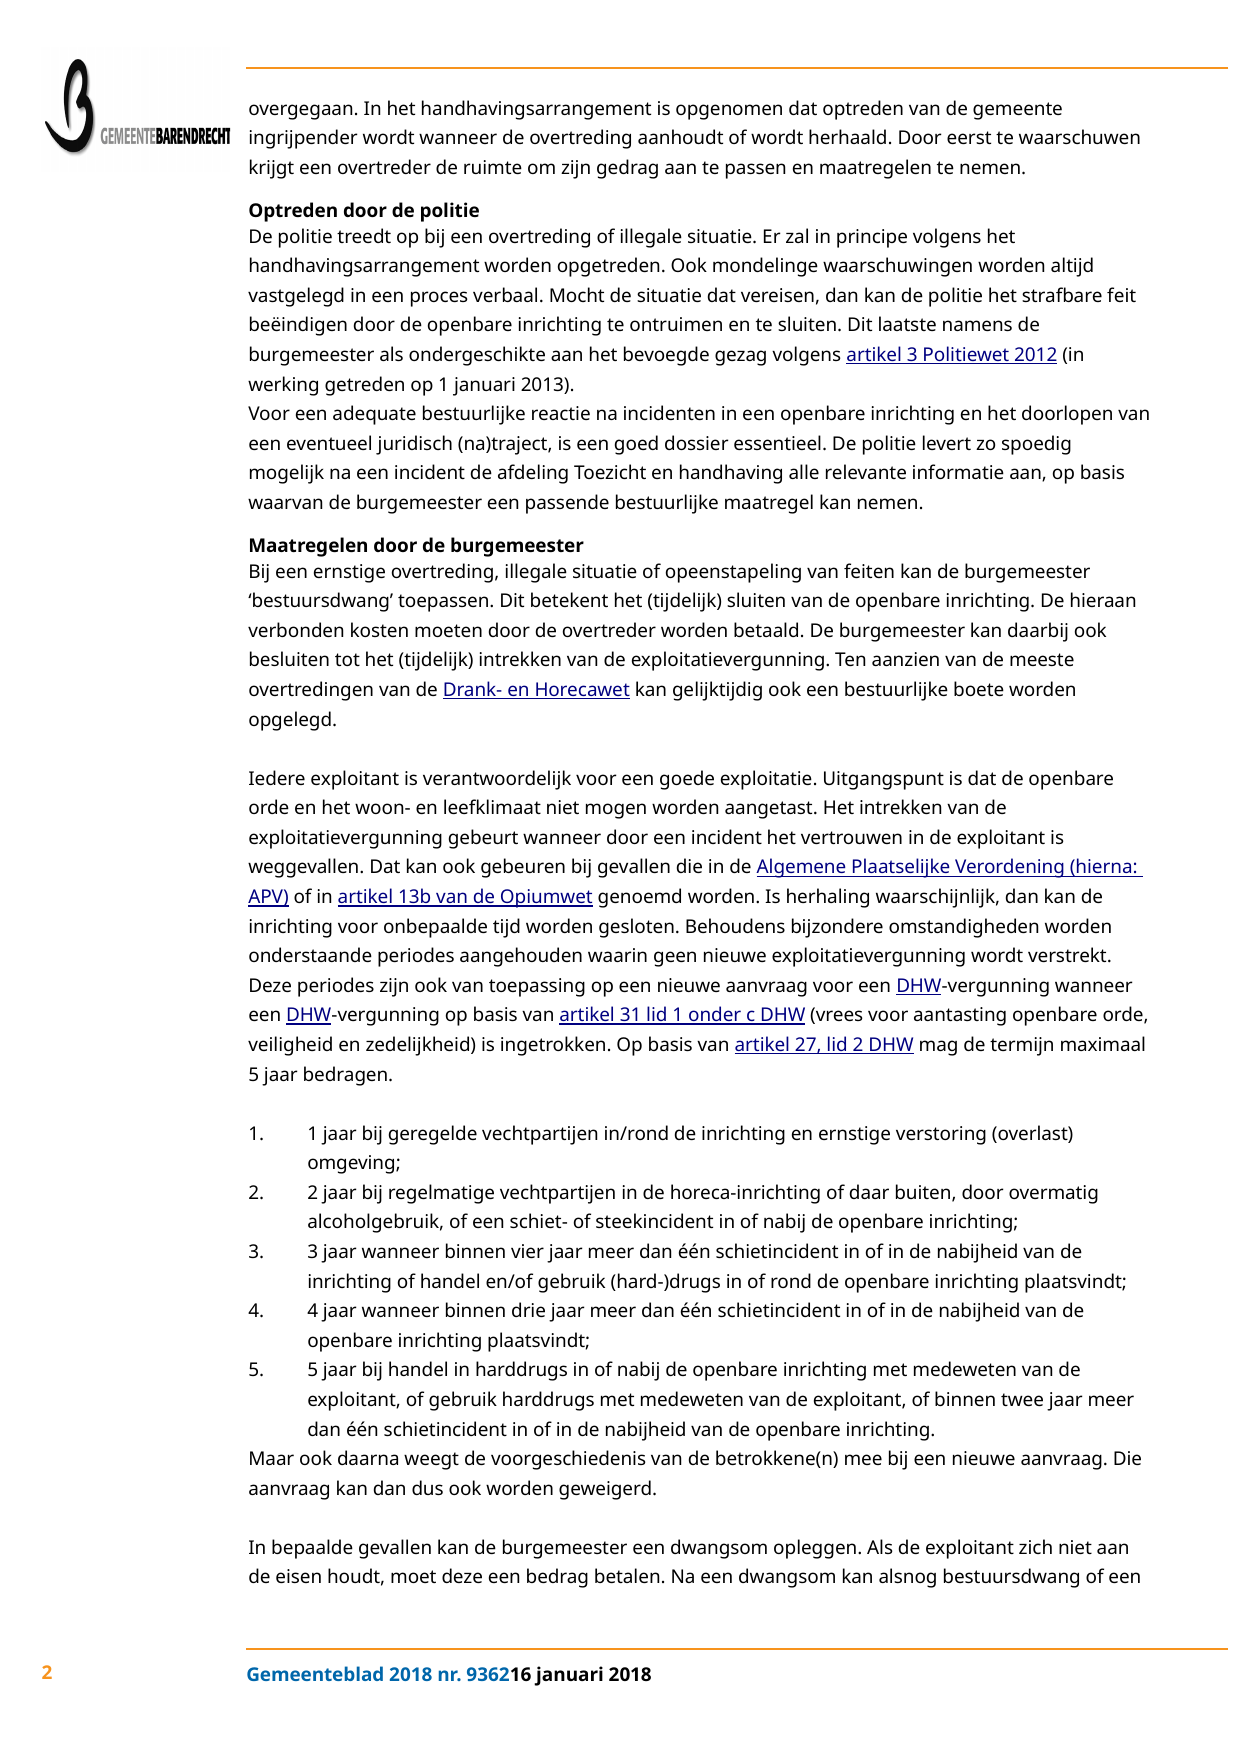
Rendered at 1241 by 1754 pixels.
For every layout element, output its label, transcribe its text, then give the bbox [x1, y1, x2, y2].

text overgegaan. In het handhavingsarrangement is opgenomen dat optreden van de gemeente ingrijpender wordt wanneer de overtreding aanhoudt of wordt herhaald. Door eerst te waarschuwen krijgt een overtreder de ruimte om zijn gedrag aan te passen en maatregelen te nemen. [248, 95, 1152, 180]
text Iedere exploitant is verantwoordelijk voor een goede exploitatie. Uitgangspunt is dat de openbare orde en het woon- en leefklimaat niet mogen worden aangetast. Het intrekken van de exploitatievergunning gebeurt wanneer door een incident het vertrouwen in de exploitant is weggevallen. Dat kan ook gebeuren bij gevallen die in de Algemene Plaatselijke Verordening (hierna: APV) of in artikel 13b van de Opiumwet genoemd worden. Is herhaling waarschijnlijk, dan kan de inrichting voor onbepaalde tijd worden gesloten. Behoudens bijzondere omstandigheden worden onderstaande periodes aangehouden waarin geen nieuwe exploitatievergunning wordt verstrekt. Deze periodes zijn ook van toepassing op een nieuwe aanvraag voor een DHW-vergunning wanneer een DHW-vergunning op basis van artikel 31 lid 1 onder c DHW (vrees voor aantasting openbare orde, veiligheid en zedelijkheid) is ingetrokken. Op basis van artikel 27, lid 2 DHW mag de termijn maximaal 5 jaar bedragen. [248, 765, 1152, 1087]
text In bepaalde gevallen kan de burgemeester een dwangsom opleggen. Als de exploitant zich niet aan de eisen houdt, moet deze een bedrag betalen. Na een dwangsom kan alsnog bestuursdwang of een [248, 1534, 1152, 1589]
text Maatregelen door de burgemeester [248, 532, 1152, 558]
list 4 jaar wanneer binnen drie jaar meer dan één schietincident in of in de nabijheid van de openbare inrichting plaatsvindt; [248, 1297, 1152, 1353]
text De politie treedt op bij een overtreding of illegale situatie. Er zal in principe volgens het handhavingsarrangement worden opgetreden. Ook mondelinge waarschuwingen worden altijd vastgelegd in een proces verbaal. Mocht de situatie dat vereisen, dan kan de politie het strafbare feit beëindigen door de openbare inrichting te ontruimen en te sluiten. Dit laatste namens de burgemeester als ondergeschikte aan het bevoegde gezag volgens artikel 3 Politiewet 2012 (in werking getreden op 1 januari 2013). [248, 223, 1152, 396]
text Bij een ernstige overtreding, illegale situatie of opeenstapeling van feiten kan de burgemeester ‘bestuursdwang’ toepassen. Dit betekent het (tijdelijk) sluiten van de openbare inrichting. De hieraan verbonden kosten moeten door de overtreder worden betaald. De burgemeester kan daarbij ook besluiten tot het (tijdelijk) intrekken van de exploitatievergunning. Ten aanzien van de meeste overtredingen van de Drank- en Horecawet kan gelijktijdig ook een bestuurlijke boete worden opgelegd. [248, 558, 1152, 732]
text Optreden door de politie [248, 197, 1152, 223]
list 3 jaar wanneer binnen vier jaar meer dan één schietincident in of in de nabijheid van de inrichting of handel en/of gebruik (hard-)drugs in of rond de openbare inrichting plaatsvindt; [248, 1238, 1152, 1294]
list 5 jaar bij handel in harddrugs in of nabij de openbare inrichting met medeweten van de exploitant, of gebruik harddrugs met medeweten van de exploitant, of binnen twee jaar meer dan één schietincident in of in de nabijheid van de openbare inrichting. [248, 1357, 1152, 1442]
picture [41, 47, 231, 172]
list 2 jaar bij regelmatige vechtpartijen in de horeca-inrichting of daar buiten, door overmatig alcoholgebruik, of een schiet- of steekincident in of nabij de openbare inrichting; [248, 1179, 1152, 1234]
text Voor een adequate bestuurlijke reactie na incidenten in een openbare inrichting en het doorlopen van een eventueel juridisch (na)traject, is een goed dossier essentieel. De politie levert zo spoedig mogelijk na een incident de afdeling Toezicht en handhaving alle relevante informatie aan, op basis waarvan de burgemeester een passende bestuurlijke maatregel kan nemen. [248, 400, 1152, 515]
list 1 jaar bij geregelde vechtpartijen in/rond de inrichting en ernstige verstoring (overlast) omgeving; [248, 1120, 1152, 1175]
text Maar ook daarna weegt de voorgeschiedenis van de betrokkene(n) mee bij een nieuwe aanvraag. Die aanvraag kan dan dus ook worden geweigerd. [248, 1445, 1152, 1501]
